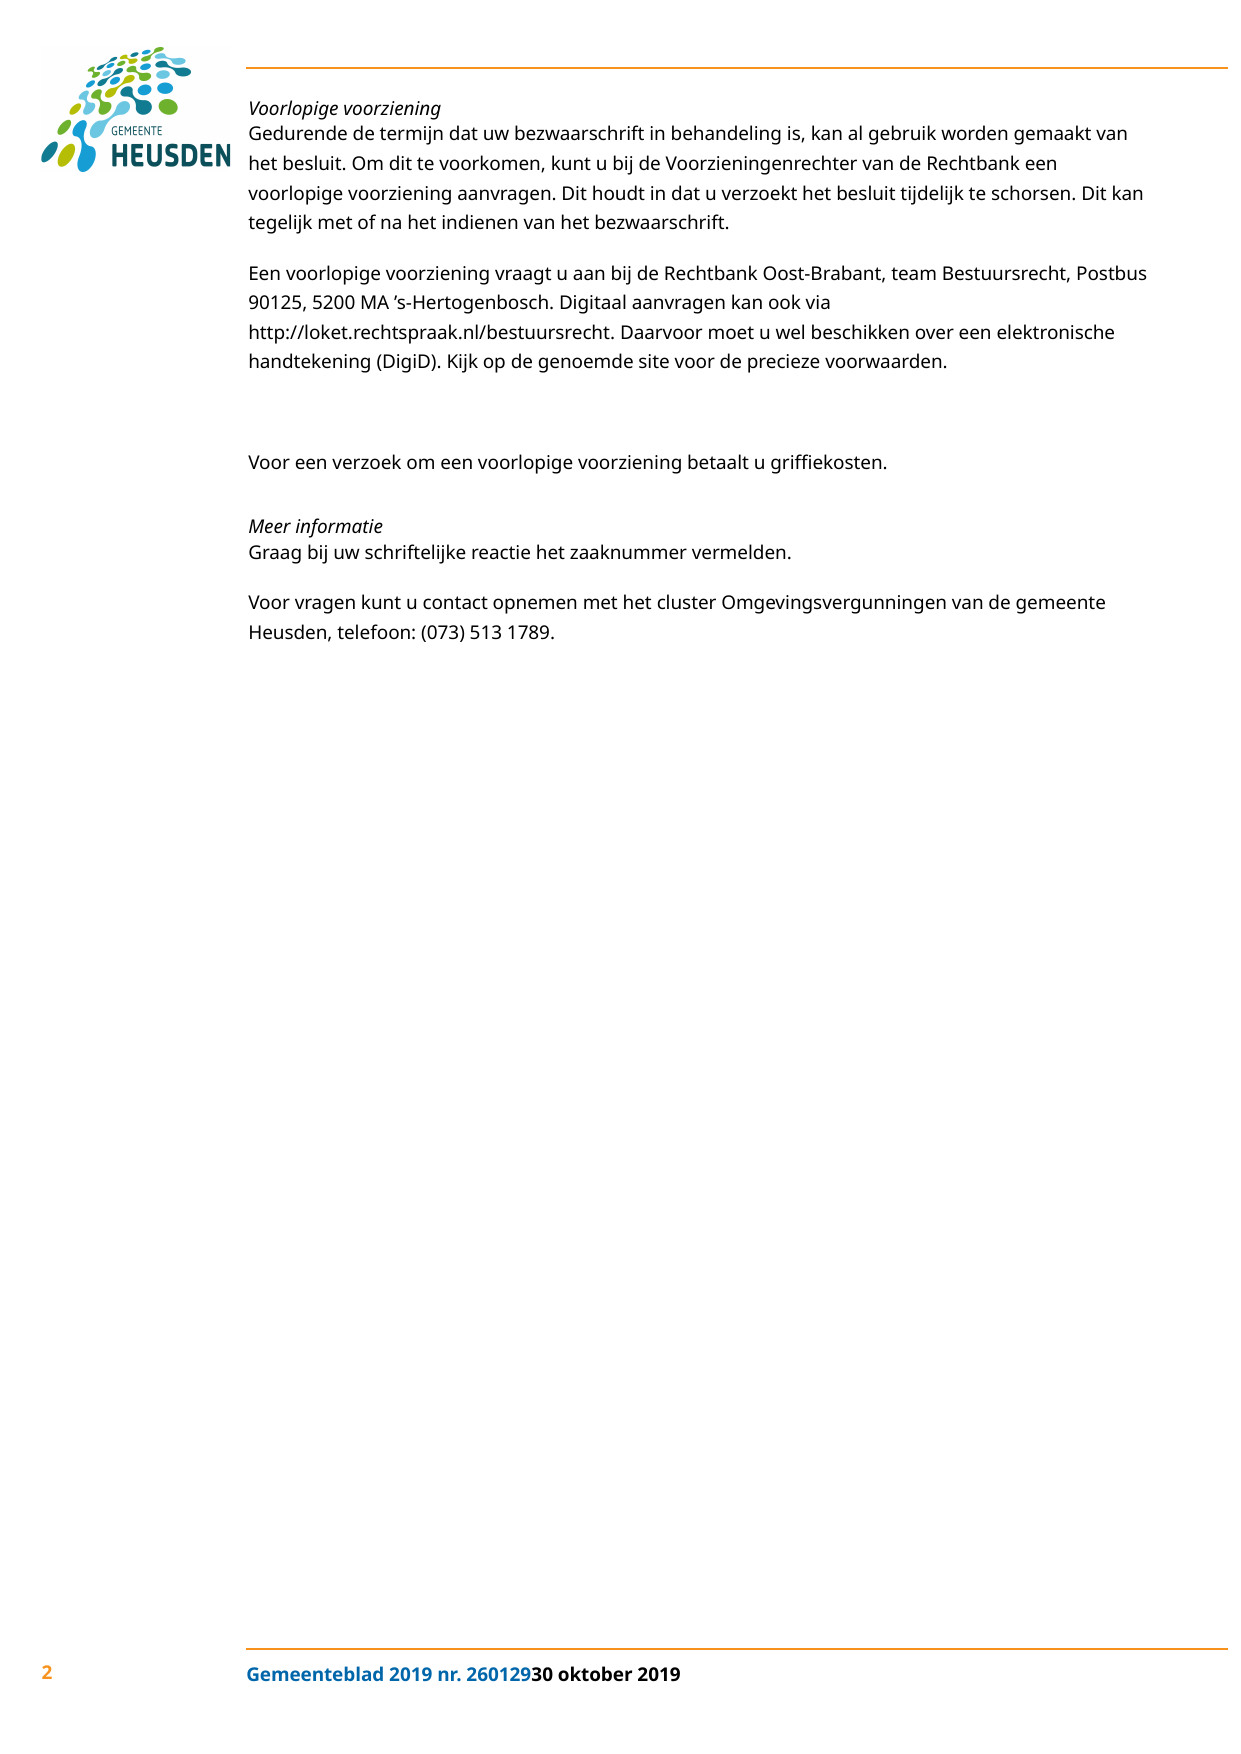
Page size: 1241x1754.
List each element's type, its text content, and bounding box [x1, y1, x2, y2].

text Voor een verzoek om een voorlopige voorziening betaalt u griffiekosten. [248, 449, 1152, 475]
text Graag bij uw schriftelijke reactie het zaaknummer vermelden. [248, 539, 1152, 565]
text Voorlopige voorziening [248, 95, 1152, 121]
text Meer informatie [248, 513, 1152, 539]
text Voor vragen kunt u contact opnemen met het cluster Omgevingsvergunningen van de gemeente Heusden, telefoon: (073) 513 1789. [248, 589, 1152, 645]
text Gedurende de termijn dat uw bezwaarschrift in behandeling is, kan al gebruik worden gemaakt van het besluit. Om dit te voorkomen, kunt u bij de Voorzieningenrechter van de Rechtbank een voorlopige voorziening aanvragen. Dit houdt in dat u verzoekt het besluit tijdelijk te schorsen. Dit kan tegelijk met of na het indienen van het bezwaarschrift. [248, 121, 1152, 235]
text Een voorlopige voorziening vraagt u aan bij de Rechtbank Oost-Brabant, team Bestuursrecht, Postbus 90125, 5200 MA ’s-Hertogenbosch. Digitaal aanvragen kan ook via http://loket.rechtspraak.nl/bestuursrecht. Daarvoor moet u wel beschikken over een elektronische handtekening (DigiD). Kijk op de genoemde site voor de precieze voorwaarden. [248, 260, 1152, 374]
picture [41, 47, 231, 172]
